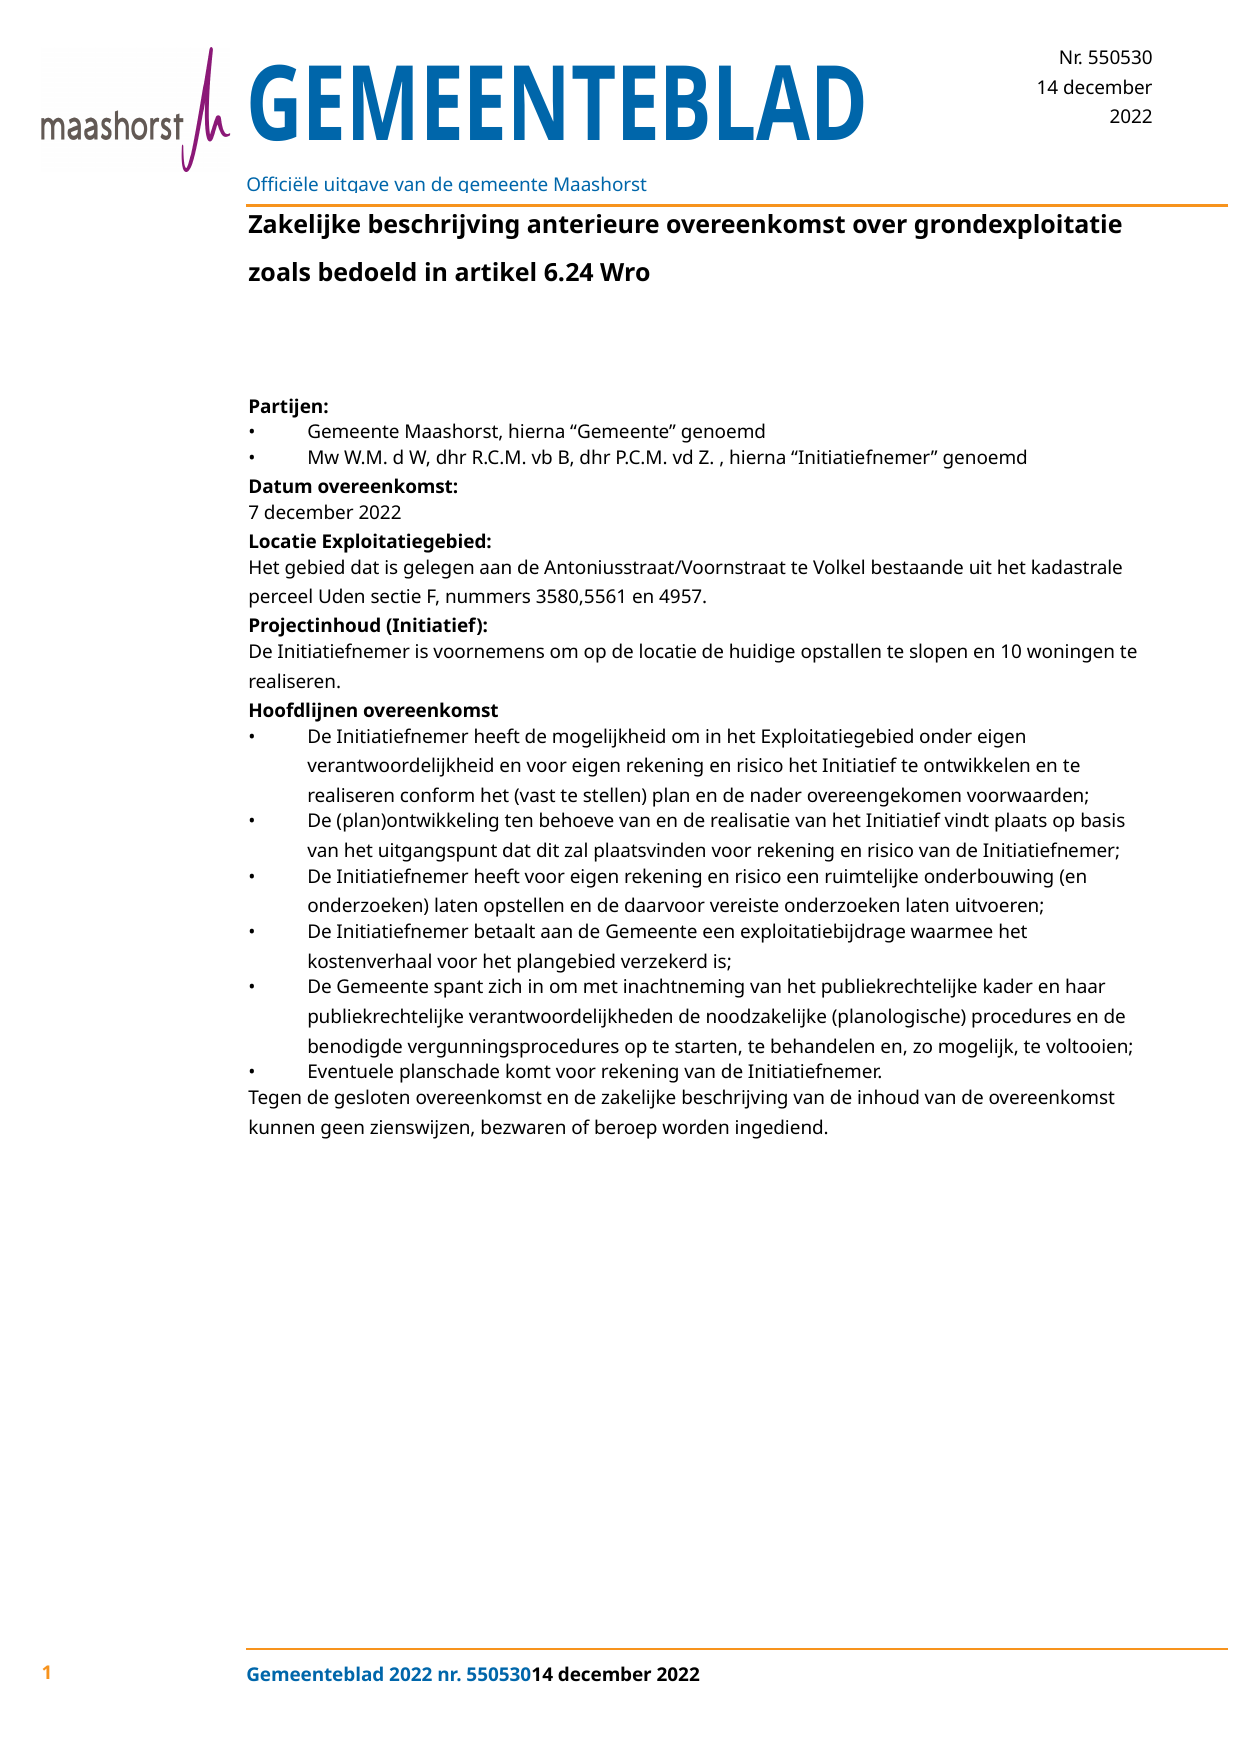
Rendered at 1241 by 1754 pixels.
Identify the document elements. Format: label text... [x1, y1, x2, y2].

text Zakelijke beschrijving anterieure overeenkomst over grondexploitatie zoals bedoeld in artikel 6.24 Wro [248, 207, 1152, 288]
table_cell Tegen de gesloten overeenkomst en de zakelijke beschrijving van de inhoud van de overeenkomst kunnen geen zienswijzen, bezwaren of beroep worden ingediend. [248, 1084, 1152, 1139]
table_cell De Initiatiefnemer is voornemens om op de locatie de huidige opstallen te slopen en 10 woningen te realiseren. [248, 639, 1152, 694]
table_cell Gemeente Maashorst, hierna “Gemeente” genoemd [248, 419, 1152, 444]
table_cell Mw W.M. d W, dhr R.C.M. vb B, dhr P.C.M. vd Z. , hierna “Initiatiefnemer” genoemd [248, 445, 1152, 470]
table_header Partijen: [248, 393, 1152, 419]
table_cell De Initiatiefnemer heeft voor eigen rekening en risico een ruimtelijke onderbouwing (en onderzoeken) laten opstellen en de daarvoor vereiste onderzoeken laten uitvoeren; [248, 863, 1152, 918]
table_cell 7 december 2022 [248, 499, 1152, 525]
table_cell De Gemeente spant zich in om met inachtneming van het publiekrechtelijke kader en haar publiekrechtelijke verantwoordelijkheden de noodzakelijke (planologische) procedures en de benodigde vergunningsprocedures op te starten, te behandelen en, zo mogelijk, te voltooien; [248, 974, 1152, 1058]
table_cell De Initiatiefnemer betaalt aan de Gemeente een exploitatiebijdrage waarmee het kostenverhaal voor het plangebied verzekerd is; [248, 918, 1152, 974]
table_cell Eventuele planschade komt voor rekening van de Initiatiefnemer. [248, 1059, 1152, 1084]
table_header Locatie Exploitatiegebied: [248, 528, 1152, 554]
table_header Datum overeenkomst: [248, 474, 1152, 499]
picture [41, 47, 231, 172]
table_cell Het gebied dat is gelegen aan de Antoniusstraat/Voornstraat te Volkel bestaande uit het kadastrale perceel Uden sectie F, nummers 3580,5561 en 4957. [248, 554, 1152, 609]
table_cell De Initiatiefnemer heeft de mogelijkheid om in het Exploitatiegebied onder eigen verantwoordelijkheid en voor eigen rekening en risico het Initiatief te ontwikkelen en te realiseren conform het (vast te stellen) plan en de nader overeengekomen voorwaarden; [248, 723, 1152, 808]
table_cell De (plan)ontwikkeling ten behoeve van en de realisatie van het Initiatief vindt plaats op basis van het uitgangspunt dat dit zal plaatsvinden voor rekening en risico van de Initiatiefnemer; [248, 808, 1152, 863]
table_header Projectinhoud (Initiatief): [248, 613, 1152, 638]
table_header Hoofdlijnen overeenkomst [248, 697, 1152, 723]
